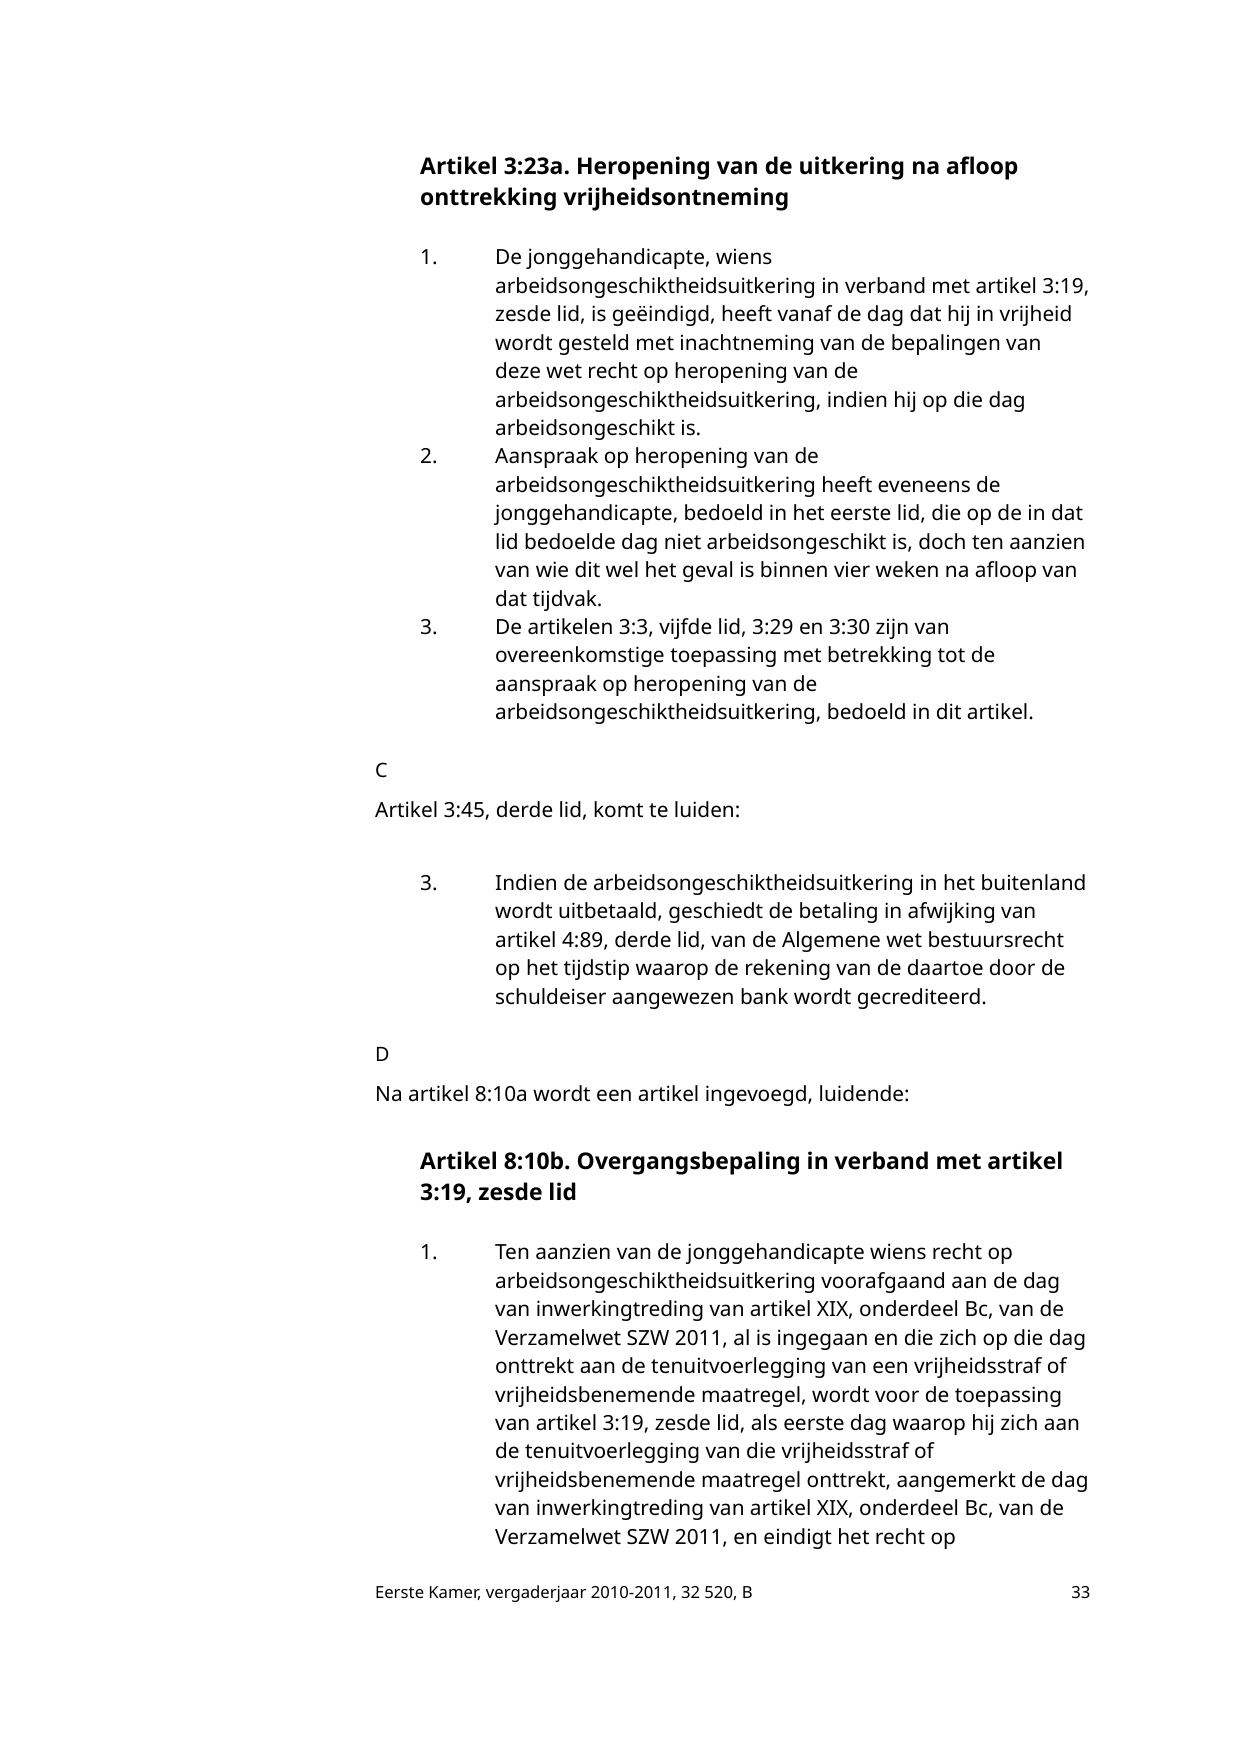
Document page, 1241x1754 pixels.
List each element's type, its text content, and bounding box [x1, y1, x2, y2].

list De artikelen 3:3, vijfde lid, 3:29 en 3:30 zijn van overeenkomstige toepassing met betrekking tot de aanspraak op heropening van de arbeidsongeschiktheidsuitkering, bedoeld in dit artikel. [420, 612, 1090, 726]
list Aanspraak op heropening van de arbeidsongeschiktheidsuitkering heeft eveneens de jonggehandicapte, bedoeld in het eerste lid, die op de in dat lid bedoelde dag niet arbeidsongeschikt is, doch ten aanzien van wie dit wel het geval is binnen vier weken na afloop van dat tijdvak. [420, 442, 1090, 612]
list De jonggehandicapte, wiens arbeidsongeschiktheidsuitkering in verband met artikel 3:19, zesde lid, is geëindigd, heeft vanaf de dag dat hij in vrijheid wordt gesteld met inachtneming van de bepalingen van deze wet recht op heropening van de arbeidsongeschiktheidsuitkering, indien hij op die dag arbeidsongeschikt is. [420, 242, 1090, 442]
subtitle Artikel 3:23a. Heropening van de uitkering na afloop onttrekking vrijheidsontneming [420, 150, 1090, 212]
subtitle Artikel 8:10b. Overgangsbepaling in verband met artikel 3:19, zesde lid [420, 1145, 1090, 1207]
text Na artikel 8:10a wordt een artikel ingevoegd, luidende: [375, 1079, 1090, 1107]
text C [375, 756, 1090, 783]
text Artikel 3:45, derde lid, komt te luiden: [375, 795, 1090, 823]
list Ten aanzien van de jonggehandicapte wiens recht op arbeidsongeschiktheidsuitkering voorafgaand aan de dag van inwerkingtreding van artikel XIX, onderdeel Bc, van de Verzamelwet SZW 2011, al is ingegaan en die zich op die dag onttrekt aan de tenuitvoerlegging van een vrijheidsstraf of vrijheidsbenemende maatregel, wordt voor de toepassing van artikel 3:19, zesde lid, als eerste dag waarop hij zich aan de tenuitvoerlegging van die vrijheidsstraf of vrijheidsbenemende maatregel onttrekt, aangemerkt de dag van inwerkingtreding van artikel XIX, onderdeel Bc, van de Verzamelwet SZW 2011, en eindigt het recht op [420, 1237, 1090, 1550]
text D [375, 1040, 1090, 1067]
list Indien de arbeidsongeschiktheidsuitkering in het buitenland wordt uitbetaald, geschiedt de betaling in afwijking van artikel 4:89, derde lid, van de Algemene wet bestuursrecht op het tijdstip waarop de rekening van de daartoe door de schuldeiser aangewezen bank wordt gecrediteerd. [420, 868, 1090, 1010]
